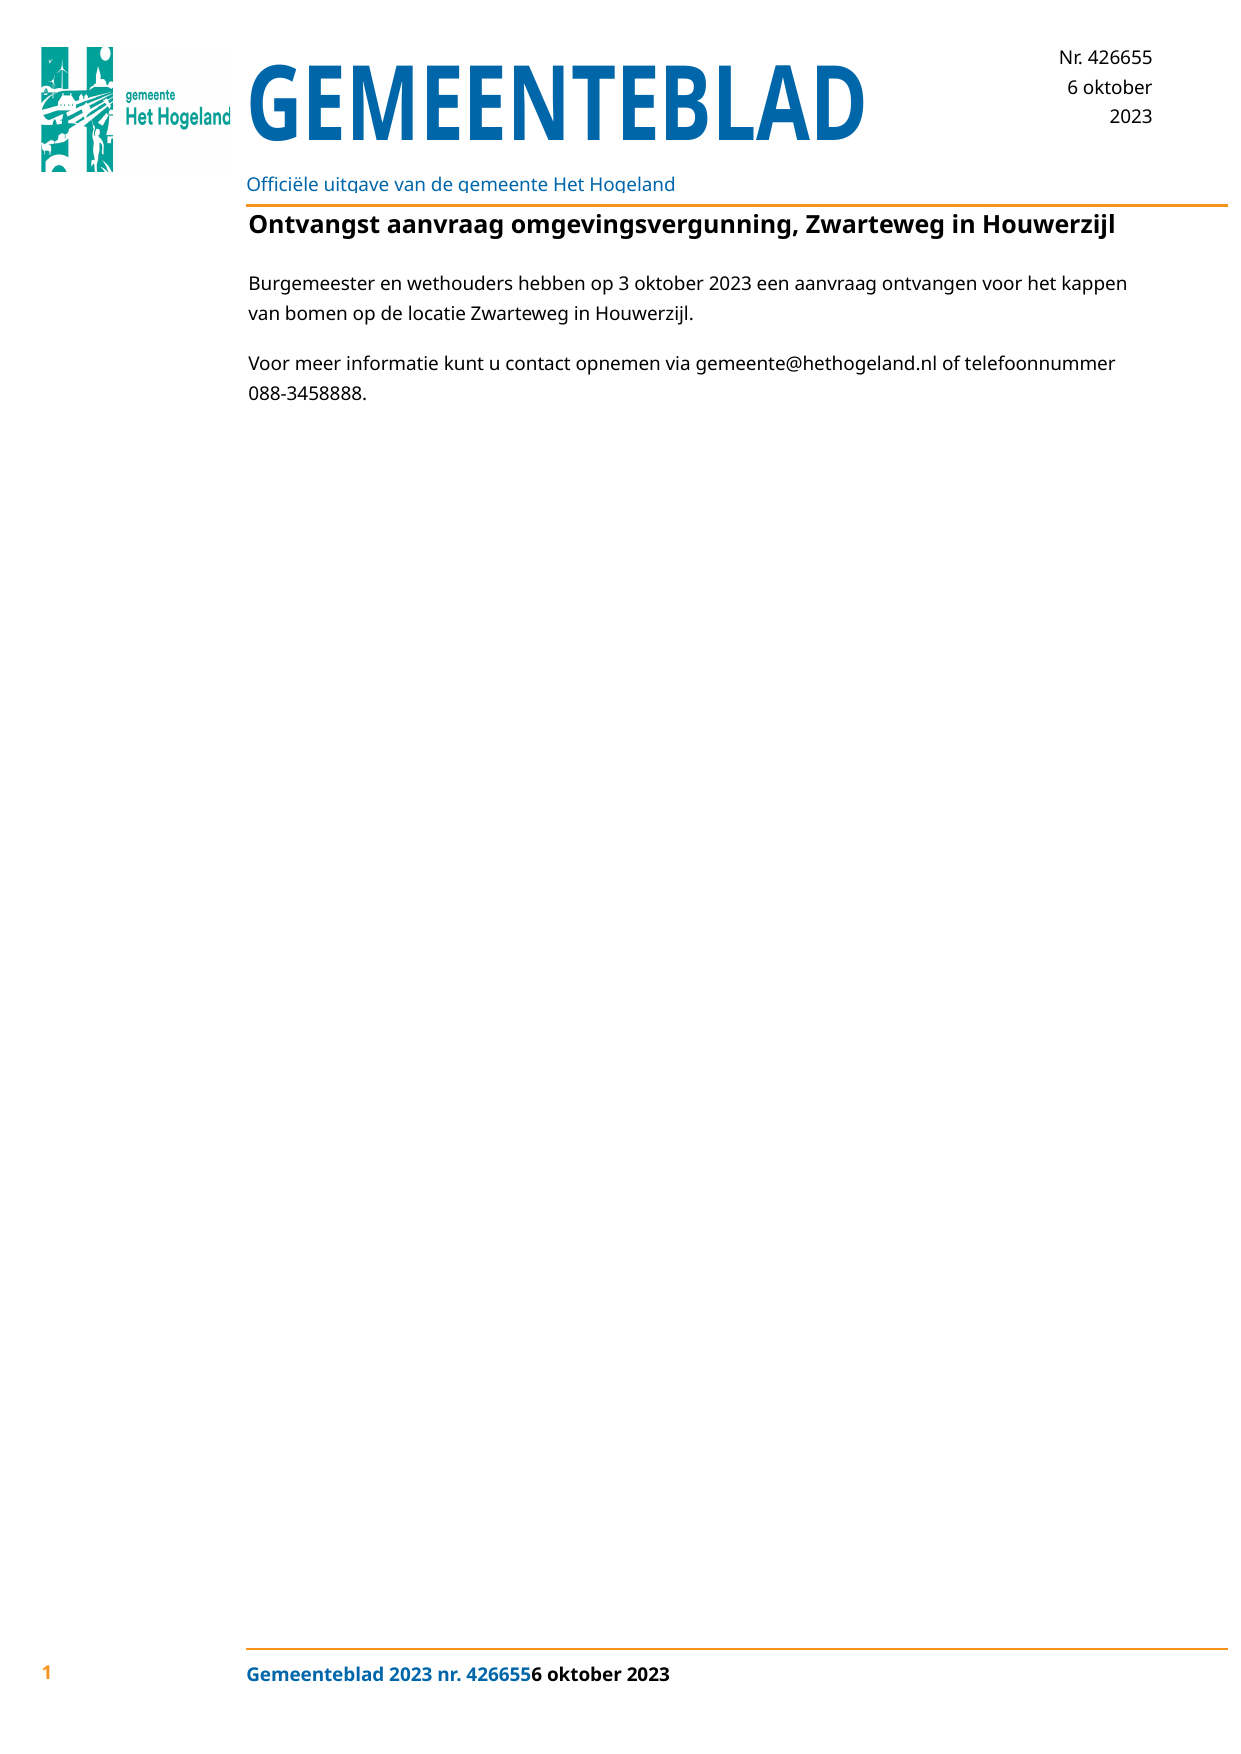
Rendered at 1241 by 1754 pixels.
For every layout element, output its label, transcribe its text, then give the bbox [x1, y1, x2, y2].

text Ontvangst aanvraag omgevingsvergunning, Zwarteweg in Houwerzijl [248, 207, 1152, 241]
picture [41, 47, 231, 172]
text Voor meer informatie kunt u contact opnemen via gemeente@hethogeland.nl of telefoonnummer 088-3458888. [248, 350, 1152, 406]
text Burgemeester en wethouders hebben op 3 oktober 2023 een aanvraag ontvangen voor het kappen van bomen op de locatie Zwarteweg in Houwerzijl. [248, 270, 1152, 326]
